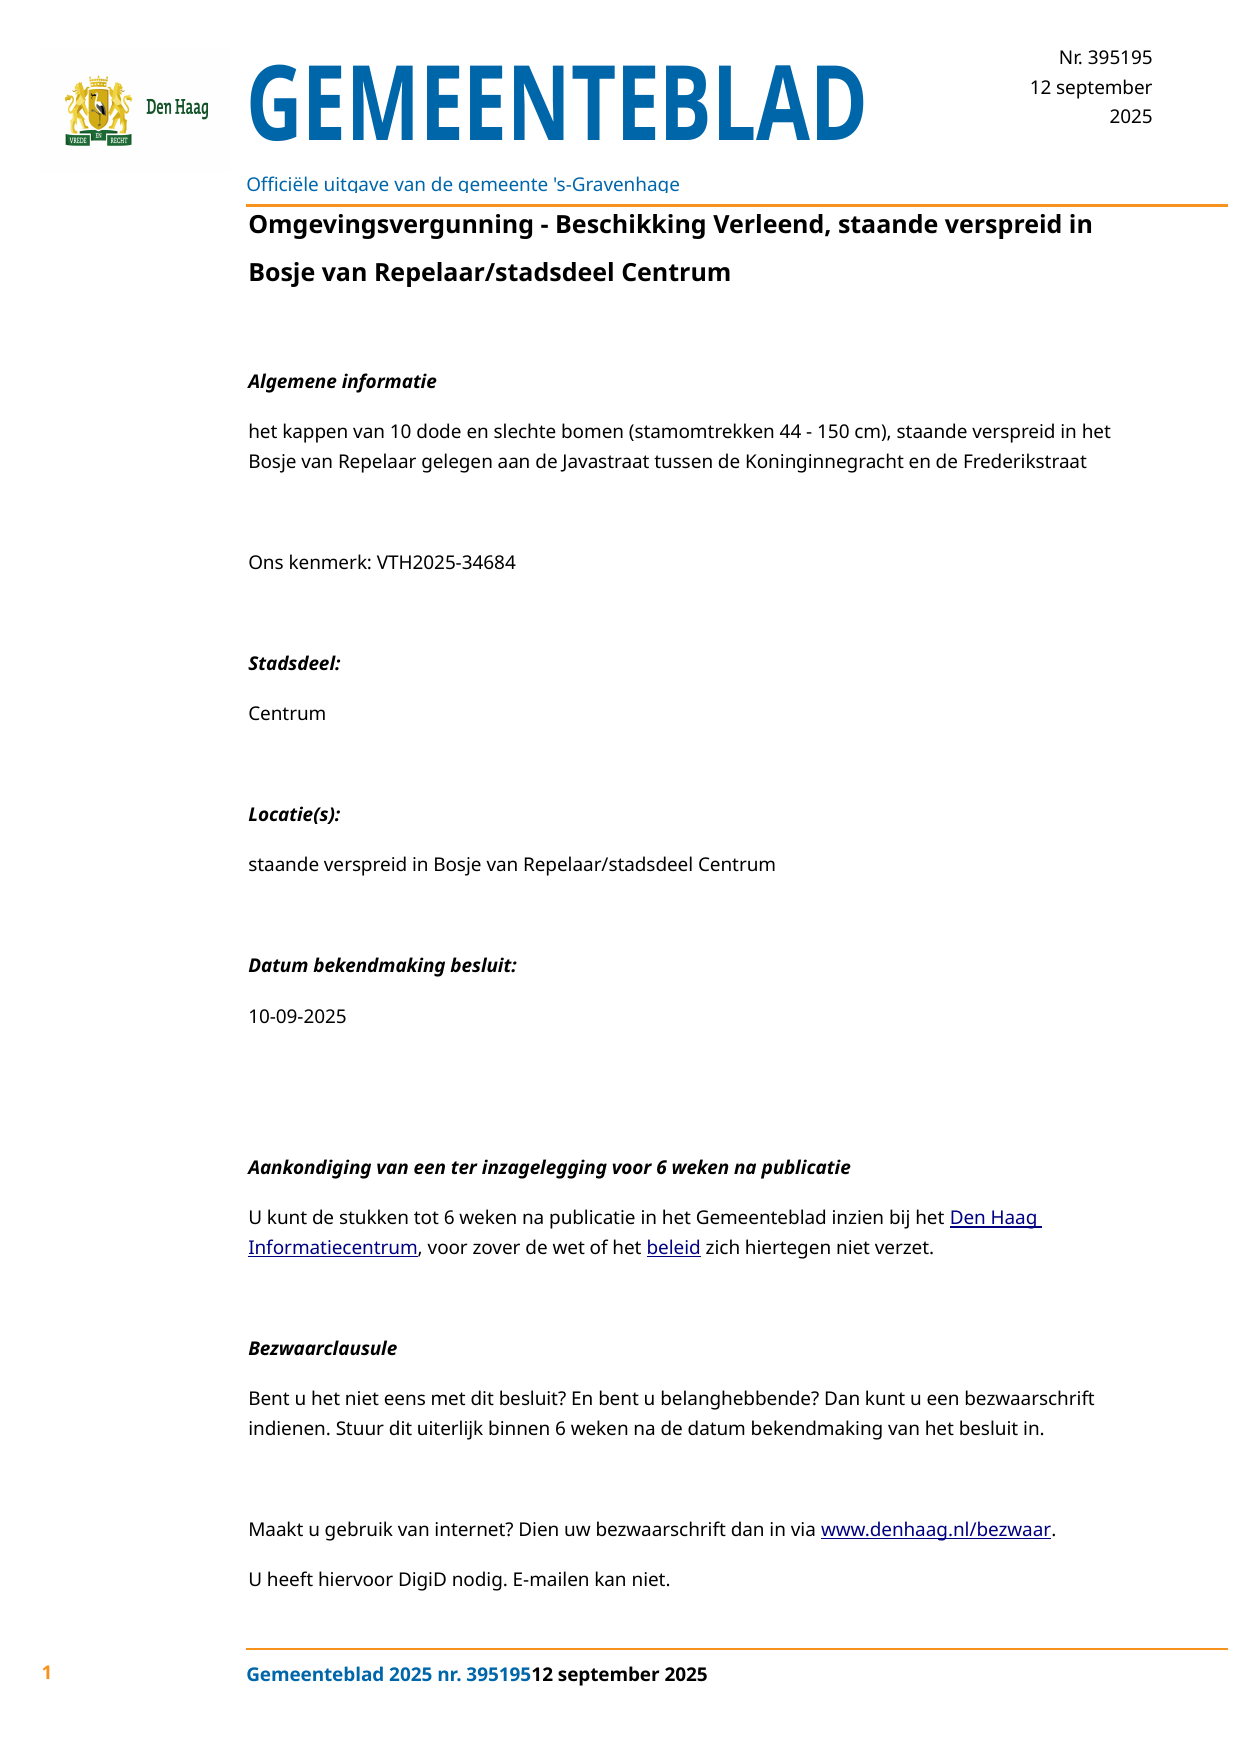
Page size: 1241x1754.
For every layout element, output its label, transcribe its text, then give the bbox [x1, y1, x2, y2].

picture [41, 47, 231, 172]
text Maakt u gebruik van internet? Dien uw bezwaarschrift dan in via www.denhaag.nl/bezwaar. [248, 1516, 1152, 1542]
text Ons kenmerk: VTH2025-34684 [248, 549, 1152, 575]
text U kunt de stukken tot 6 weken na publicatie in het Gemeenteblad inzien bij het Den Haag Informatiecentrum, voor zover de wet of het beleid zich hiertegen niet verzet. [248, 1204, 1152, 1260]
text staande verspreid in Bosje van Repelaar/stadsdeel Centrum [248, 852, 1152, 877]
text 10-09-2025 [248, 1003, 1152, 1029]
text Locatie(s): [248, 801, 1152, 827]
text Aankondiging van een ter inzagelegging voor 6 weken na publicatie [248, 1154, 1152, 1180]
text Bent u het niet eens met dit besluit? En bent u belanghebbende? Dan kunt u een bezwaarschrift indienen. Stuur dit uiterlijk binnen 6 weken na de datum bekendmaking van het besluit in. [248, 1385, 1152, 1441]
text het kappen van 10 dode en slechte bomen (stamomtrekken 44 - 150 cm), staande verspreid in het Bosje van Repelaar gelegen aan de Javastraat tussen de Koninginnegracht en de Frederikstraat [248, 419, 1152, 474]
text Datum bekendmaking besluit: [248, 952, 1152, 978]
text Centrum [248, 700, 1152, 726]
text Bezwaarclausule [248, 1335, 1152, 1361]
text U heeft hiervoor DigiD nodig. E-mailen kan niet. [248, 1566, 1152, 1592]
text Omgevingsvergunning - Beschikking Verleend, staande verspreid in Bosje van Repelaar/stadsdeel Centrum [248, 207, 1152, 288]
text Stadsdeel: [248, 650, 1152, 676]
text Algemene informatie [248, 368, 1152, 394]
